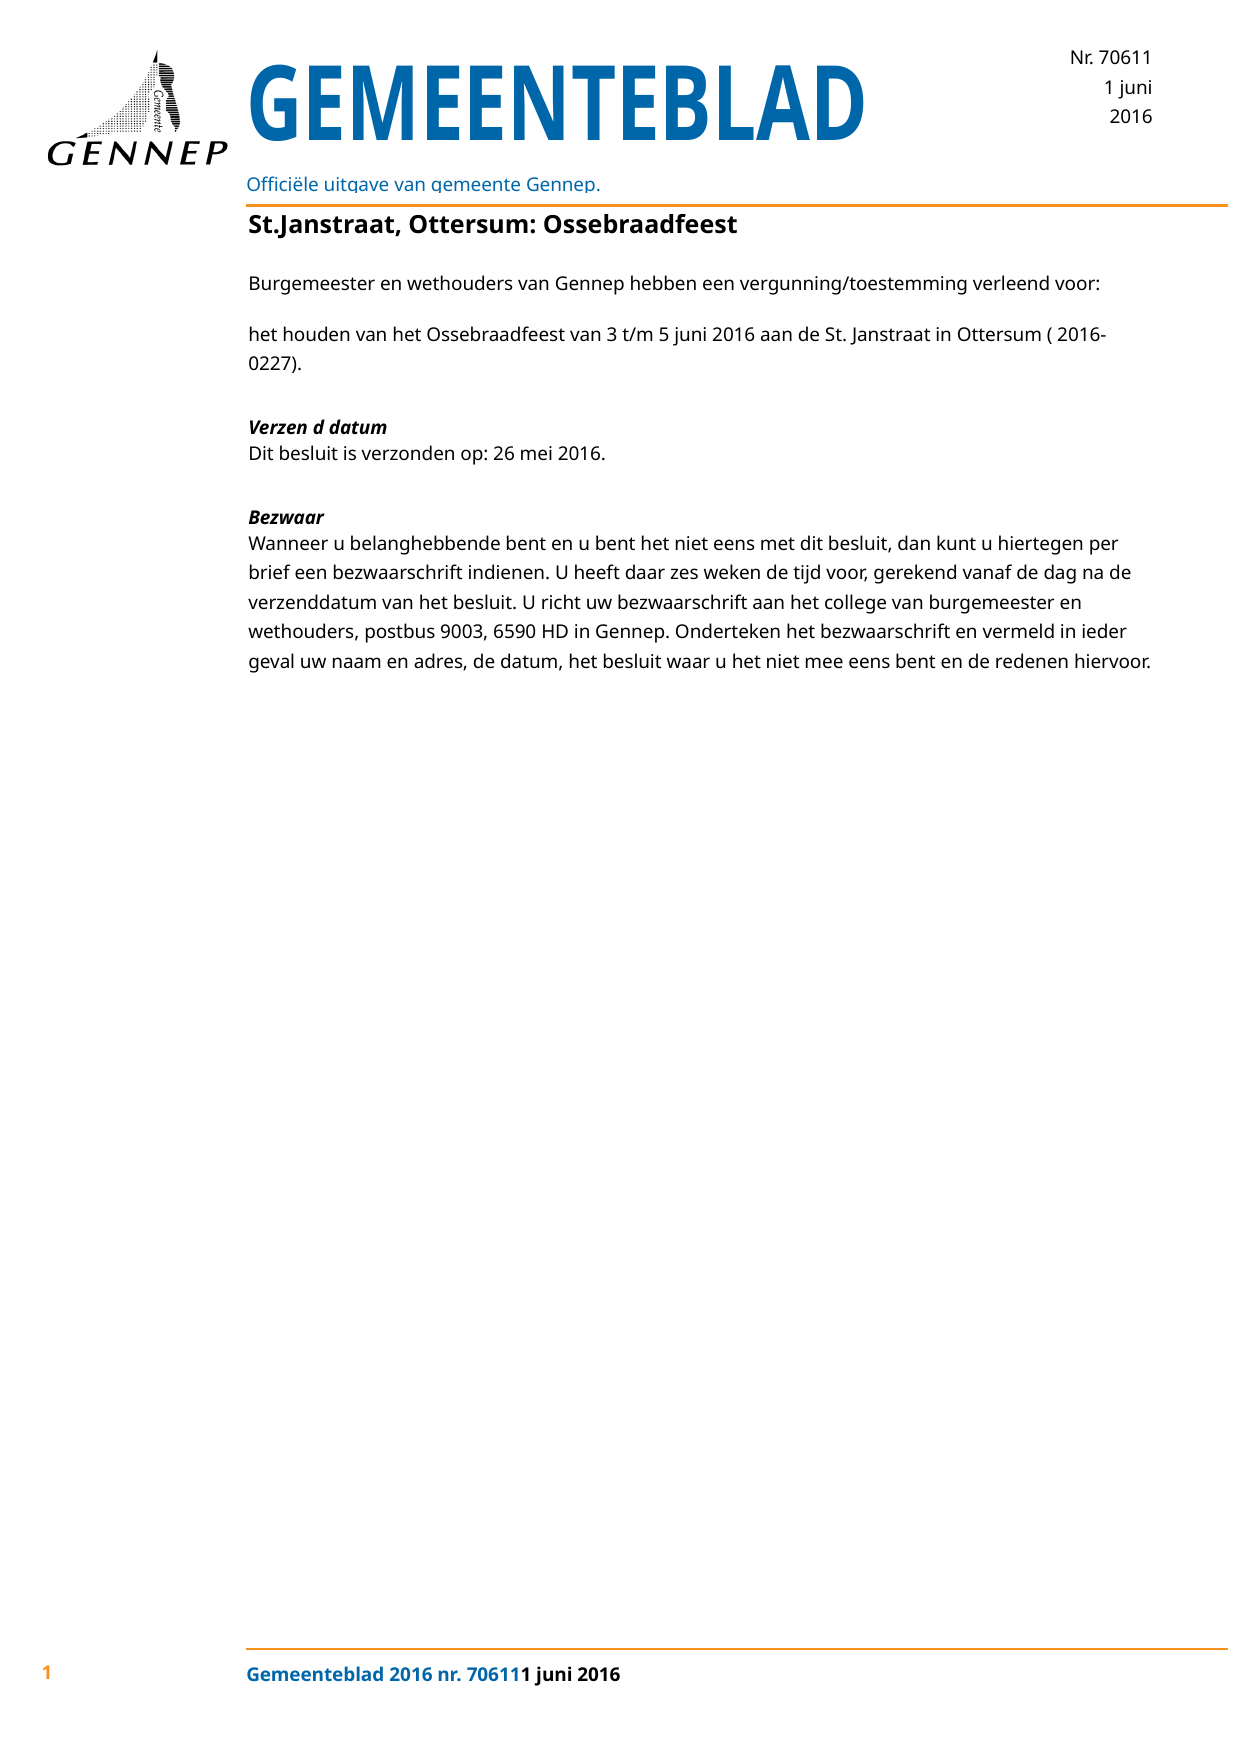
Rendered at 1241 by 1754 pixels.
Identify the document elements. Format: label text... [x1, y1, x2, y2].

text Verzen d datum [248, 414, 1152, 440]
text Bezwaar [248, 504, 1152, 530]
text Dit besluit is verzonden op: 26 mei 2016. [248, 440, 1152, 466]
picture [41, 47, 231, 172]
text het houden van het Ossebraadfeest van 3 t/m 5 juni 2016 aan de St. Janstraat in Ottersum ( 2016-0227). [248, 321, 1152, 376]
text Burgemeester en wethouders van Gennep hebben een vergunning/toestemming verleend voor: [248, 270, 1152, 296]
text Wanneer u belanghebbende bent en u bent het niet eens met dit besluit, dan kunt u hiertegen per brief een bezwaarschrift indienen. U heeft daar zes weken de tijd voor, gerekend vanaf de dag na de verzenddatum van het besluit. U richt uw bezwaarschrift aan het college van burgemeester en wethouders, postbus 9003, 6590 HD in Gennep. Onderteken het bezwaarschrift en vermeld in ieder geval uw naam en adres, de datum, het besluit waar u het niet mee eens bent en de redenen hiervoor. [248, 530, 1152, 674]
text St.Janstraat, Ottersum: Ossebraadfeest [248, 207, 1152, 241]
